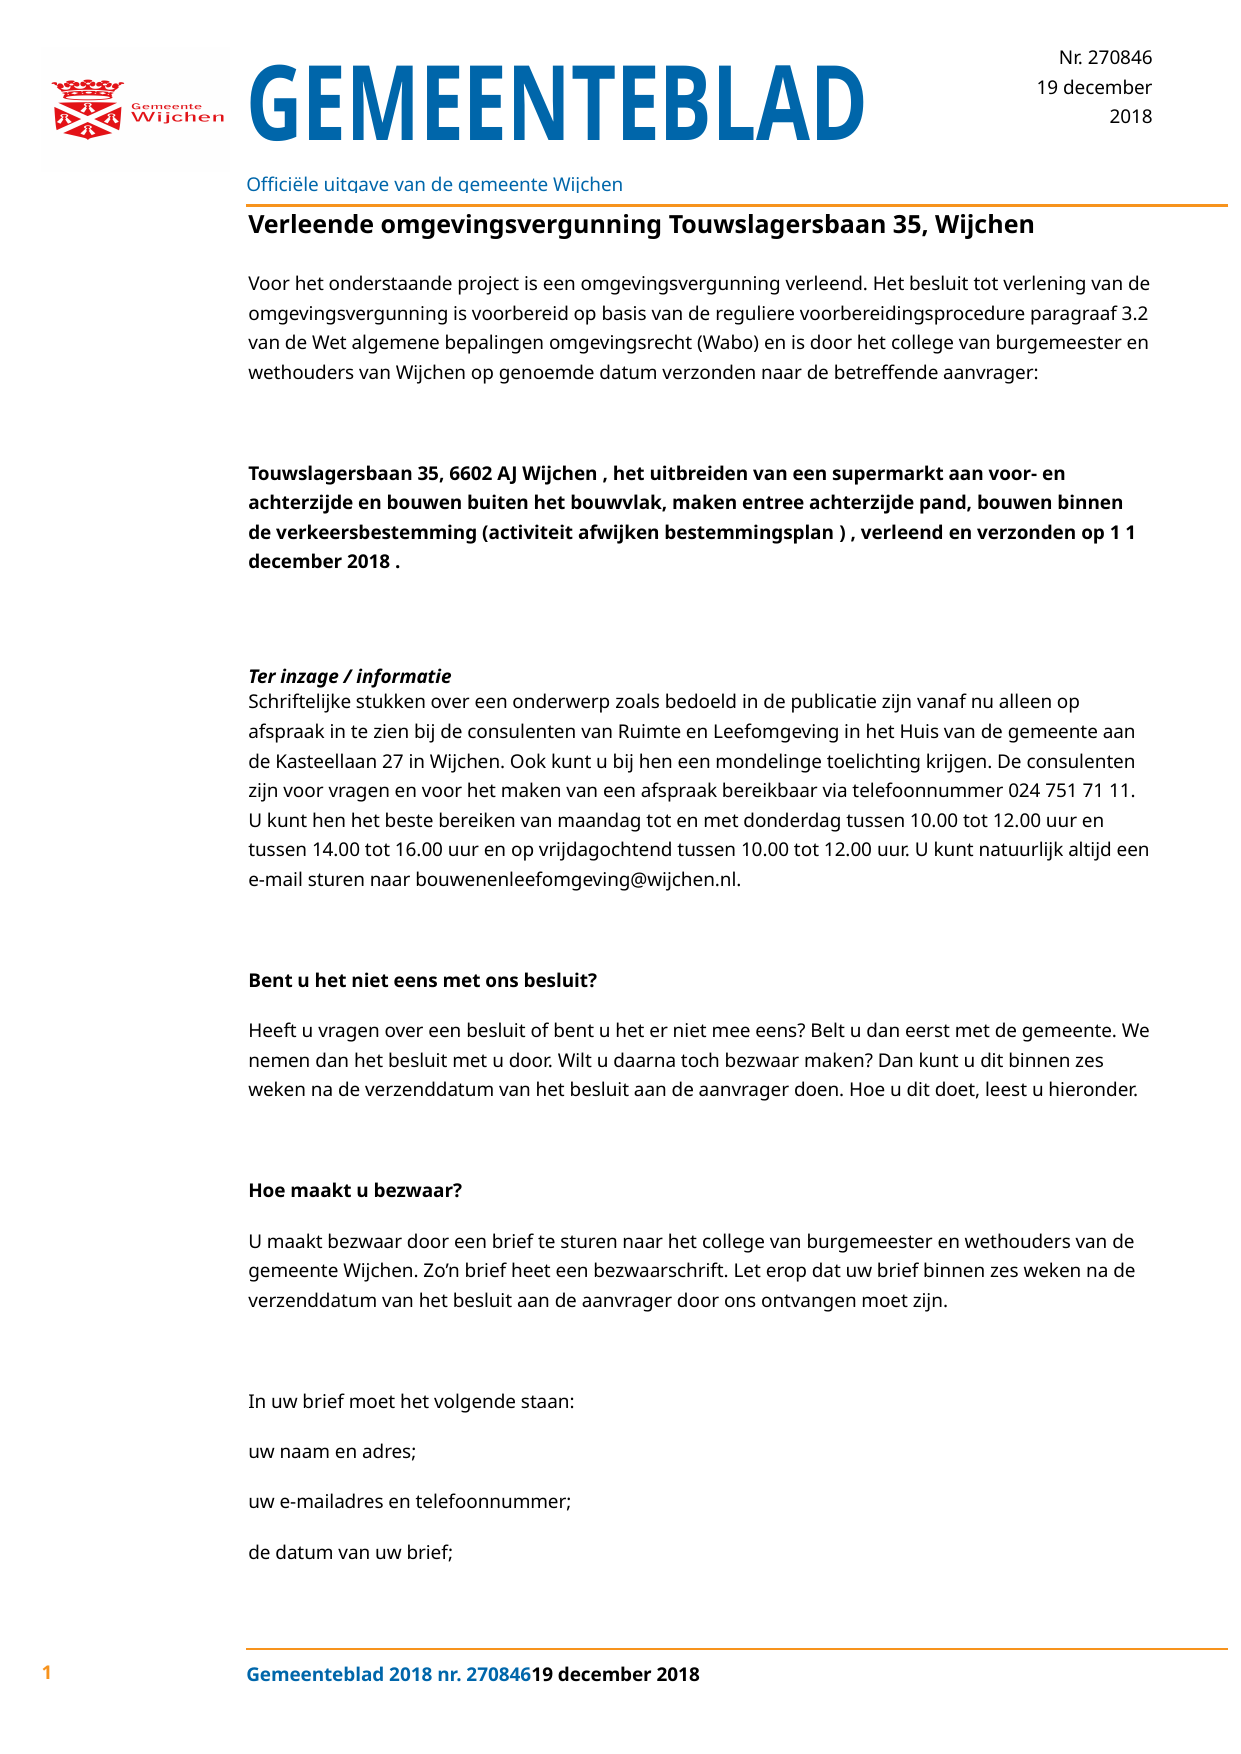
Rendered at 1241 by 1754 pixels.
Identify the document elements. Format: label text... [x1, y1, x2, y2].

text In uw brief moet het volgende staan: [248, 1388, 1152, 1414]
picture [41, 47, 231, 172]
text U maakt bezwaar door een brief te sturen naar het college van burgemeester en wethouders van de gemeente Wijchen. Zo’n brief heet een bezwaarschrift. Let erop dat uw brief binnen zes weken na de verzenddatum van het besluit aan de aanvrager door ons ontvangen moet zijn. [248, 1228, 1152, 1313]
text Bent u het niet eens met ons besluit? [248, 967, 1152, 993]
text Ter inzage / informatie [248, 663, 1152, 689]
text Voor het onderstaande project is een omgevingsvergunning verleend. Het besluit tot verlening van de omgevingsvergunning is voorbereid op basis van de reguliere voorbereidingsprocedure paragraaf 3.2 van de Wet algemene bepalingen omgevingsrecht (Wabo) en is door het college van burgemeester en wethouders van Wijchen op genoemde datum verzonden naar de betreffende aanvrager: [248, 270, 1152, 385]
text de datum van uw brief; [248, 1539, 1152, 1565]
text Heeft u vragen over een besluit of bent u het er niet mee eens? Belt u dan eerst met de gemeente. We nemen dan het besluit met u door. Wilt u daarna toch bezwaar maken? Dan kunt u dit binnen zes weken na de verzenddatum van het besluit aan de aanvrager doen. Hoe u dit doet, leest u hieronder. [248, 1017, 1152, 1102]
text uw e-mailadres en telefoonnummer; [248, 1489, 1152, 1514]
text Touwslagersbaan 35, 6602 AJ Wijchen , het uitbreiden van een supermarkt aan voor- en achterzijde en bouwen buiten het bouwvlak, maken entree achterzijde pand, bouwen binnen de verkeersbestemming (activiteit afwijken bestemmingsplan ) , verleend en verzonden op 1 1 december 2018 . [248, 460, 1152, 574]
text Hoe maakt u bezwaar? [248, 1177, 1152, 1203]
text Verleende omgevingsvergunning Touwslagersbaan 35, Wijchen [248, 207, 1152, 241]
text uw naam en adres; [248, 1438, 1152, 1464]
text Schriftelijke stukken over een onderwerp zoals bedoeld in de publicatie zijn vanaf nu alleen op afspraak in te zien bij de consulenten van Ruimte en Leefomgeving in het Huis van de gemeente aan de Kasteellaan 27 in Wijchen. Ook kunt u bij hen een mondelinge toelichting krijgen. De consulenten zijn voor vragen en voor het maken van een afspraak bereikbaar via telefoonnummer 024 751 71 11. U kunt hen het beste bereiken van maandag tot en met donderdag tussen 10.00 tot 12.00 uur en tussen 14.00 tot 16.00 uur en op vrijdagochtend tussen 10.00 tot 12.00 uur. U kunt natuurlijk altijd een e-mail sturen naar bouwenenleefomgeving@wijchen.nl. [248, 689, 1152, 892]
